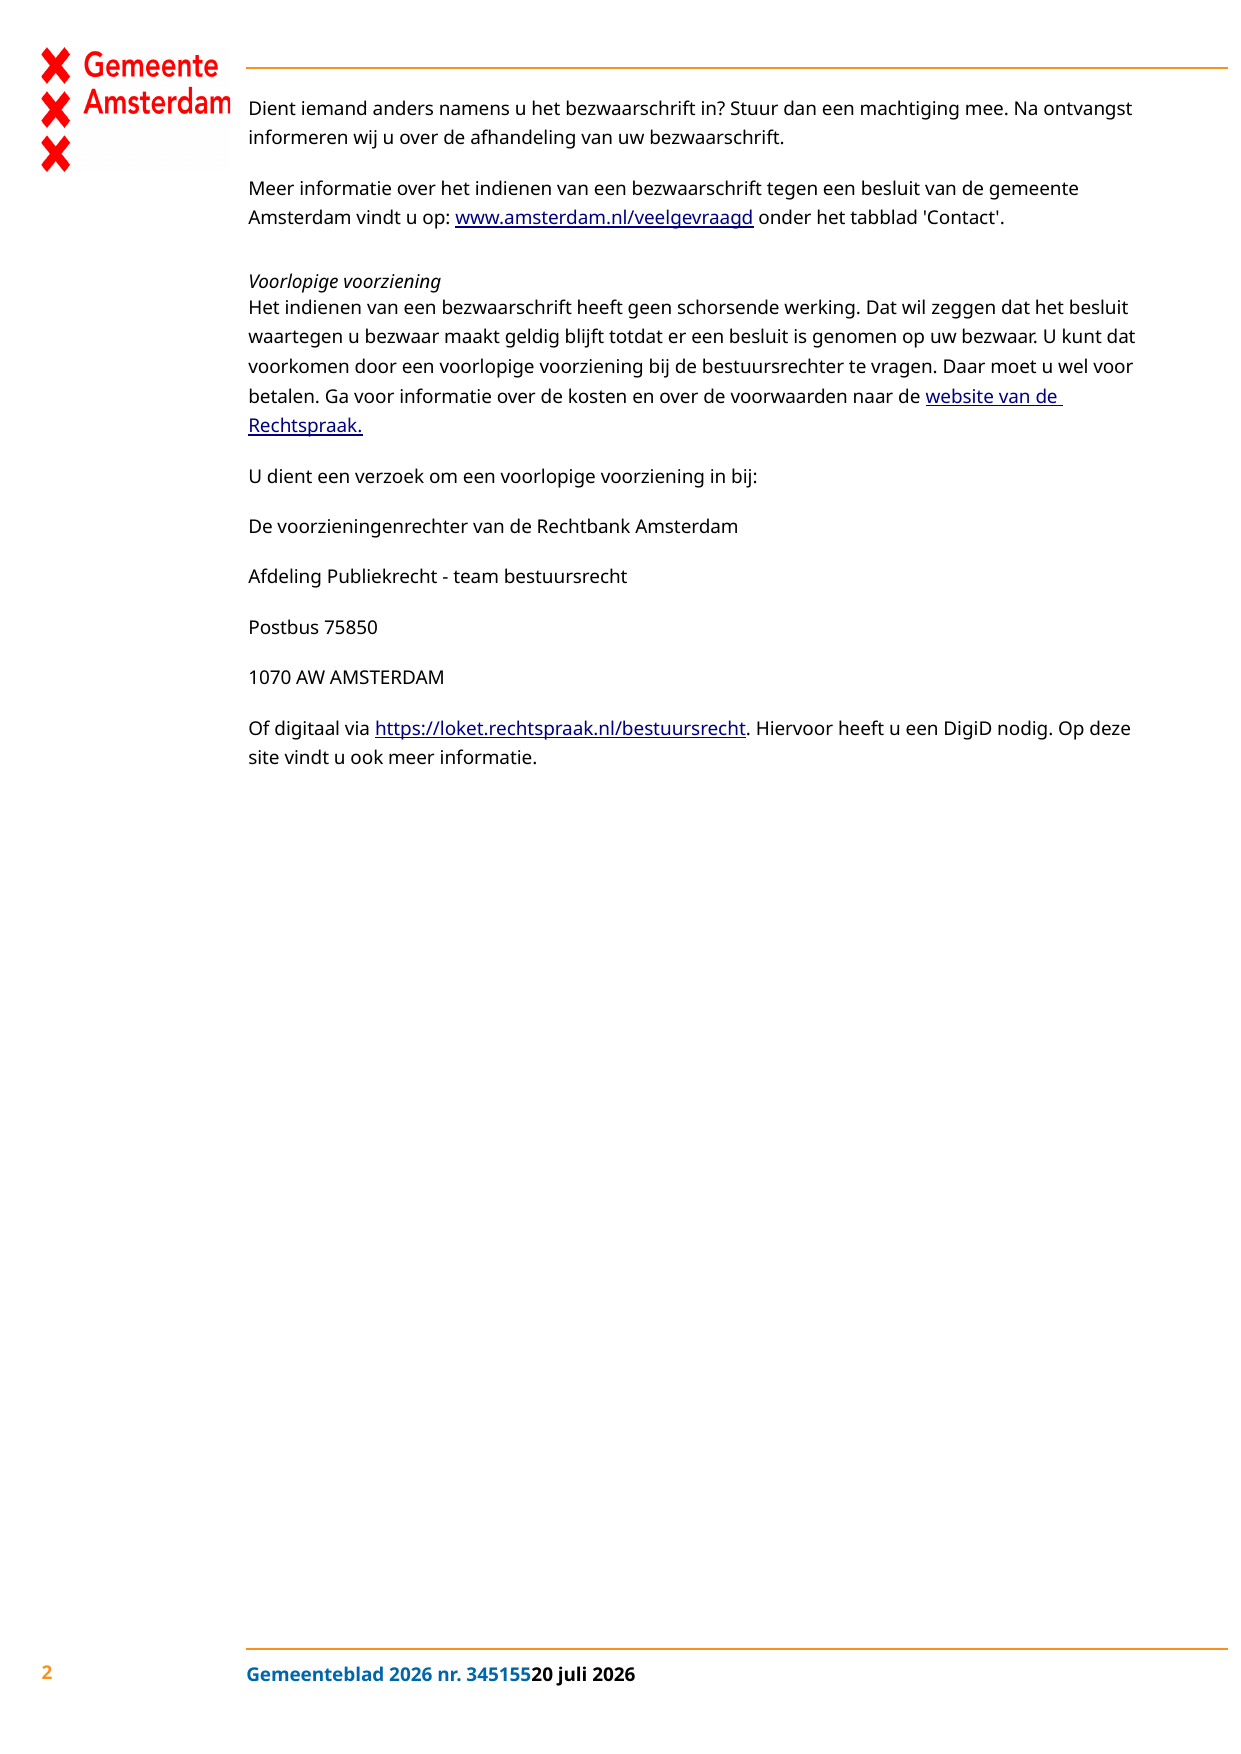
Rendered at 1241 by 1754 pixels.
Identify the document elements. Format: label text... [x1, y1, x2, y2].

text Meer informatie over het indienen van een bezwaarschrift tegen een besluit van de gemeente Amsterdam vindt u op: www.amsterdam.nl/veelgevraagd onder het tabblad 'Contact'. [248, 175, 1152, 230]
text 1070 AW AMSTERDAM [248, 664, 1152, 690]
text De voorzieningenrechter van de Rechtbank Amsterdam [248, 513, 1152, 539]
text Afdeling Publiekrecht - team bestuursrecht [248, 564, 1152, 589]
text Voorlopige voorziening [248, 268, 1152, 294]
text Het indienen van een bezwaarschrift heeft geen schorsende werking. Dat wil zeggen dat het besluit waartegen u bezwaar maakt geldig blijft totdat er een besluit is genomen op uw bezwaar. U kunt dat voorkomen door een voorlopige voorziening bij de bestuursrechter te vragen. Daar moet u wel voor betalen. Ga voor informatie over de kosten en over de voorwaarden naar de website van de Rechtspraak. [248, 294, 1152, 438]
text Of digitaal via https://loket.rechtspraak.nl/bestuursrecht. Hiervoor heeft u een DigiD nodig. Op deze site vindt u ook meer informatie. [248, 715, 1152, 770]
picture [41, 47, 231, 172]
text Dient iemand anders namens u het bezwaarschrift in? Stuur dan een machtiging mee. Na ontvangst informeren wij u over de afhandeling van uw bezwaarschrift. [248, 95, 1152, 150]
text U dient een verzoek om een voorlopige voorziening in bij: [248, 463, 1152, 488]
text Postbus 75850 [248, 614, 1152, 640]
